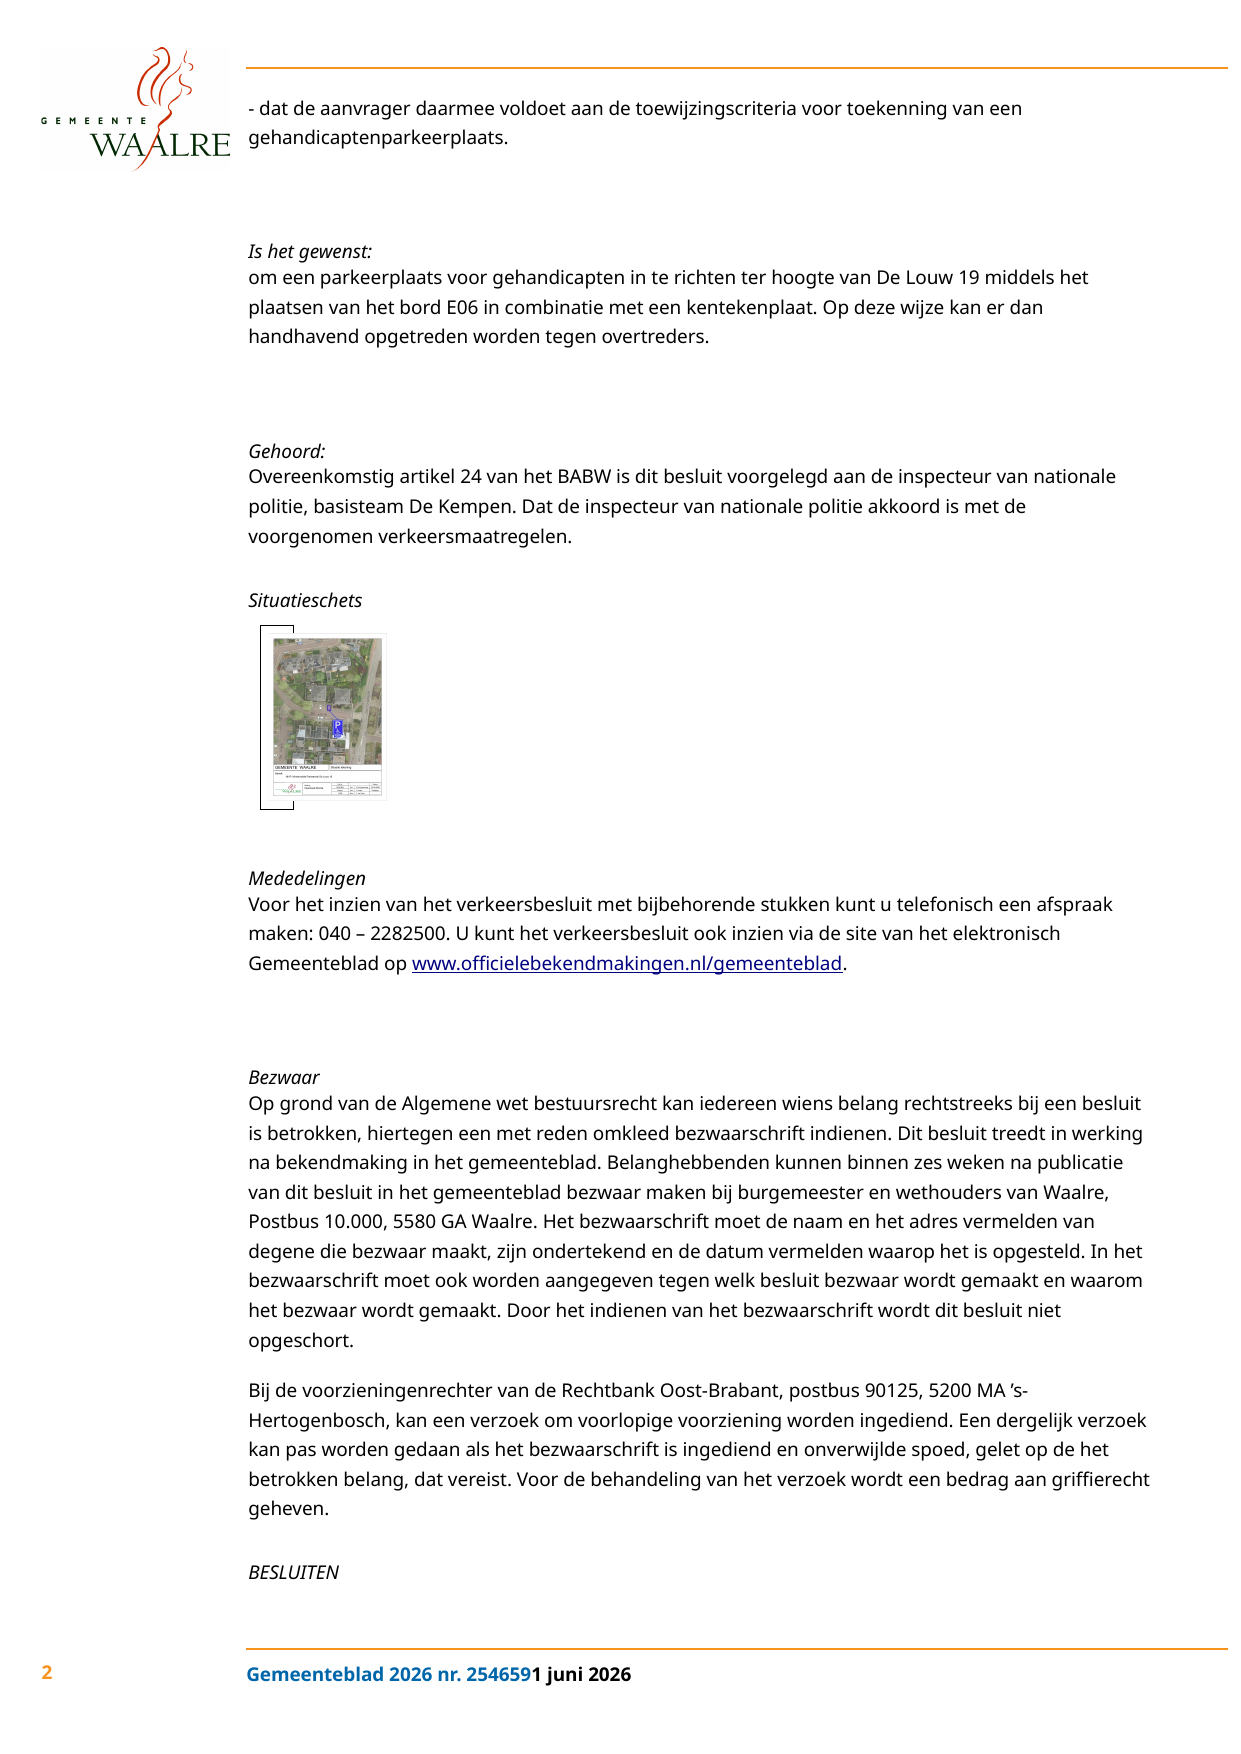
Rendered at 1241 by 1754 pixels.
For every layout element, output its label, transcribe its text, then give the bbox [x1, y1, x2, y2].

picture [268, 633, 387, 801]
text Bij de voorzieningenrechter van de Rechtbank Oost-Brabant, postbus 90125, 5200 MA ’s-Hertogenbosch, kan een verzoek om voorlopige voorziening worden ingediend. Een dergelijk verzoek kan pas worden gedaan als het bezwaarschrift is ingediend en onverwijlde spoed, gelet op de het betrokken belang, dat vereist. Voor de behandeling van het verzoek wordt een bedrag aan griffierecht geheven. [248, 1377, 1152, 1521]
text Overeenkomstig artikel 24 van het BABW is dit besluit voorgelegd aan de inspecteur van nationale politie, basisteam De Kempen. Dat de inspecteur van nationale politie akkoord is met de voorgenomen verkeersmaatregelen. [248, 464, 1152, 549]
text Mededelingen [248, 865, 1152, 891]
text om een parkeerplaats voor gehandicapten in te richten ter hoogte van De Louw 19 middels het plaatsen van het bord E06 in combinatie met een kentekenplaat. Op deze wijze kan er dan handhavend opgetreden worden tegen overtreders. [248, 264, 1152, 349]
text Op grond van de Algemene wet bestuursrecht kan iedereen wiens belang rechtstreeks bij een besluit is betrokken, hiertegen een met reden omkleed bezwaarschrift indienen. Dit besluit treedt in werking na bekendmaking in het gemeenteblad. Belanghebbenden kunnen binnen zes weken na publicatie van dit besluit in het gemeenteblad bezwaar maken bij burgemeester en wethouders van Waalre, Postbus 10.000, 5580 GA Waalre. Het bezwaarschrift moet de naam en het adres vermelden van degene die bezwaar maakt, zijn ondertekend en de datum vermelden waarop het is opgesteld. In het bezwaarschrift moet ook worden aangegeven tegen welk besluit bezwaar wordt gemaakt en waarom het bezwaar wordt gemaakt. Door het indienen van het bezwaarschrift wordt dit besluit niet opgeschort. [248, 1090, 1152, 1353]
picture [41, 47, 231, 172]
text Bezwaar [248, 1064, 1152, 1090]
text Situatieschets [248, 587, 1152, 613]
text Is het gewenst: [248, 239, 1152, 264]
text BESLUITEN [248, 1559, 1152, 1585]
text - dat de aanvrager daarmee voldoet aan de toewijzingscriteria voor toekenning van een gehandicaptenparkeerplaats. [248, 95, 1152, 150]
text Gehoord: [248, 438, 1152, 464]
text Voor het inzien van het verkeersbesluit met bijbehorende stukken kunt u telefonisch een afspraak maken: 040 – 2282500. U kunt het verkeersbesluit ook inzien via de site van het elektronisch Gemeenteblad op www.officielebekendmakingen.nl/gemeenteblad. [248, 891, 1152, 976]
